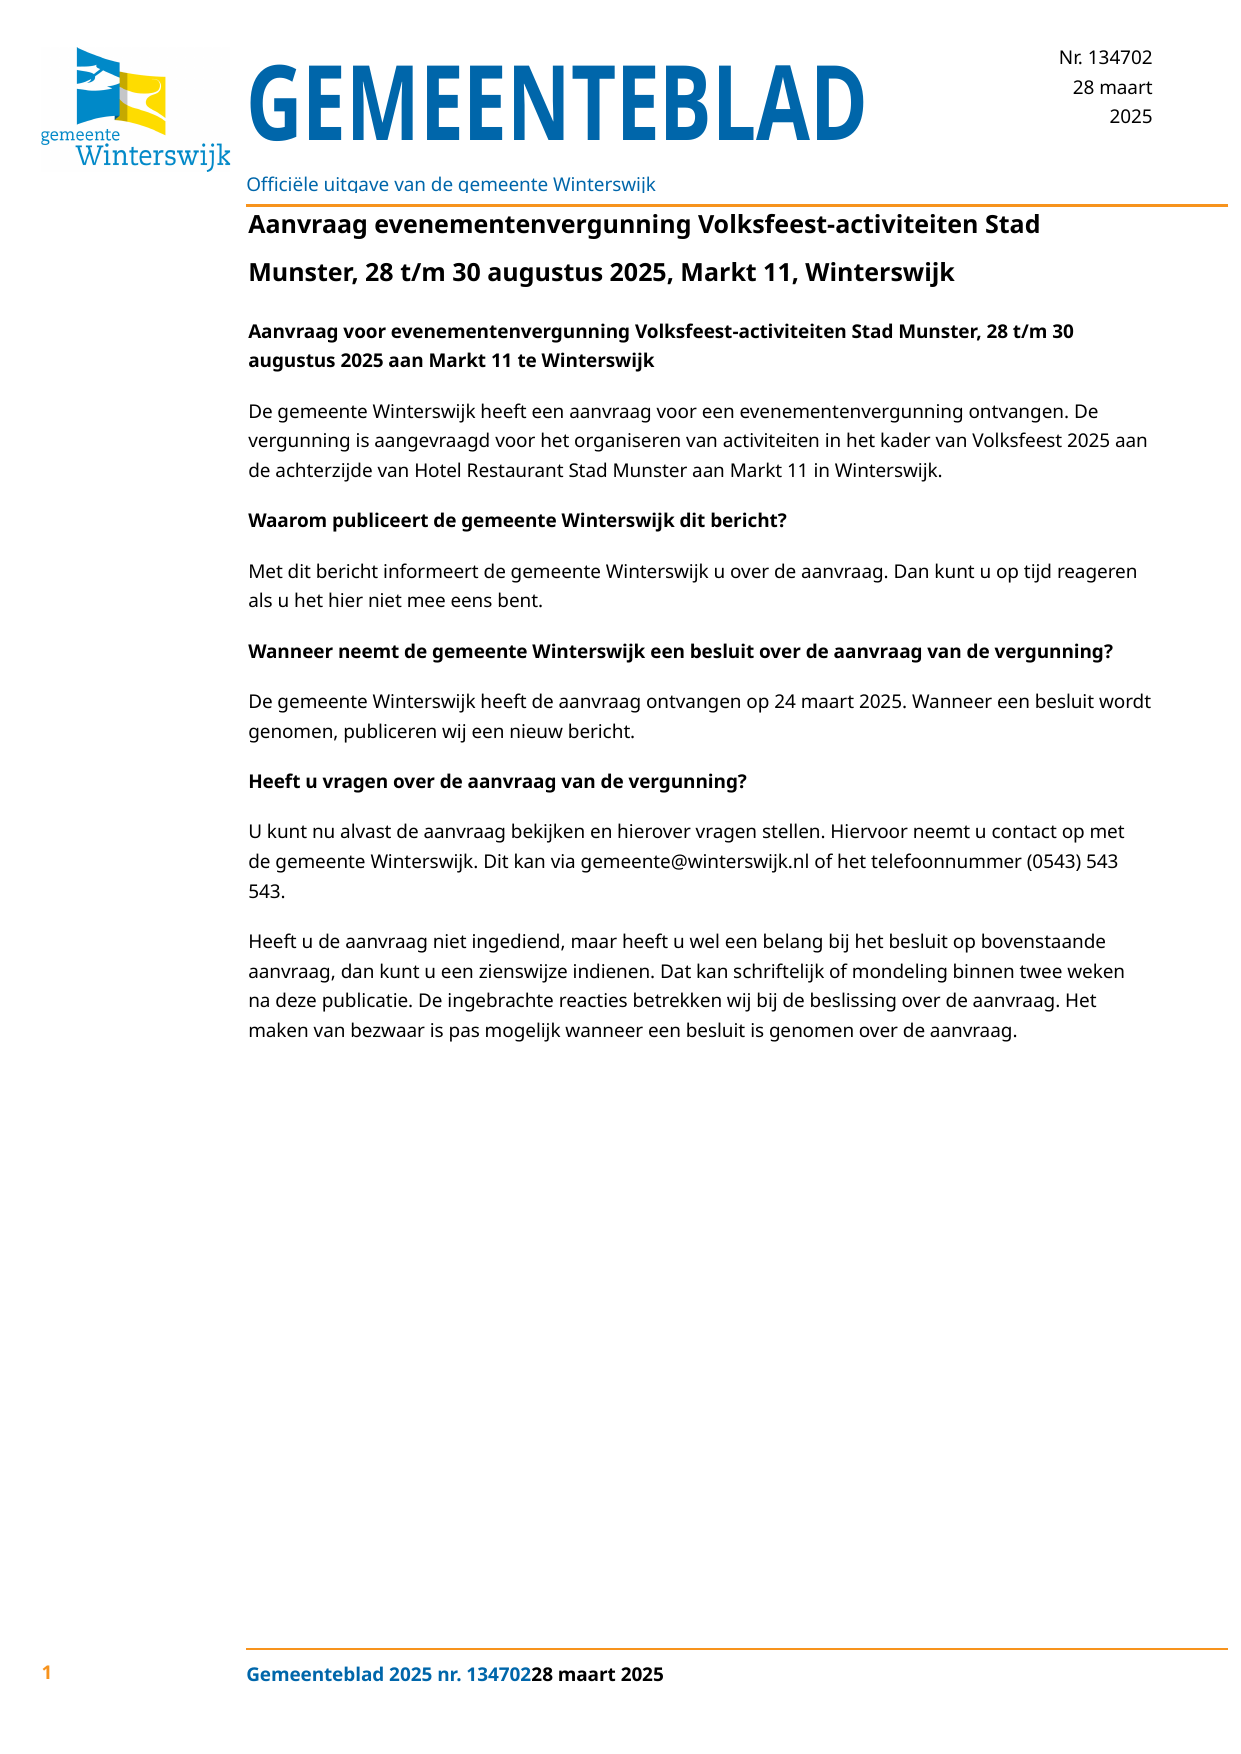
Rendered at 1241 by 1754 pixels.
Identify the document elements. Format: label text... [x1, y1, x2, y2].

text U kunt nu alvast de aanvraag bekijken en hierover vragen stellen. Hiervoor neemt u contact op met de gemeente Winterswijk. Dit kan via gemeente@winterswijk.nl of het telefoonnummer (0543) 543 543. [248, 819, 1152, 904]
text Met dit bericht informeert de gemeente Winterswijk u over de aanvraag. Dan kunt u op tijd reageren als u het hier niet mee eens bent. [248, 558, 1152, 613]
picture [41, 47, 231, 172]
text Heeft u de aanvraag niet ingediend, maar heeft u wel een belang bij het besluit op bovenstaande aanvraag, dan kunt u een zienswijze indienen. Dat kan schriftelijk of mondeling binnen twee weken na deze publicatie. De ingebrachte reacties betrekken wij bij de beslissing over de aanvraag. Het maken van bezwaar is pas mogelijk wanneer een besluit is genomen over de aanvraag. [248, 928, 1152, 1043]
text Waarom publiceert de gemeente Winterswijk dit bericht? [248, 507, 1152, 533]
text De gemeente Winterswijk heeft de aanvraag ontvangen op 24 maart 2025. Wanneer een besluit wordt genomen, publiceren wij een nieuw bericht. [248, 688, 1152, 744]
text De gemeente Winterswijk heeft een aanvraag voor een evenementenvergunning ontvangen. De vergunning is aangevraagd voor het organiseren van activiteiten in het kader van Volksfeest 2025 aan de achterzijde van Hotel Restaurant Stad Munster aan Markt 11 in Winterswijk. [248, 398, 1152, 483]
text Aanvraag evenementenvergunning Volksfeest-activiteiten Stad Munster, 28 t/m 30 augustus 2025, Markt 11, Winterswijk [248, 207, 1152, 288]
text Aanvraag voor evenementenvergunning Volksfeest-activiteiten Stad Munster, 28 t/m 30 augustus 2025 aan Markt 11 te Winterswijk [248, 318, 1152, 373]
picture [225, 153, 231, 162]
text Wanneer neemt de gemeente Winterswijk een besluit over de aanvraag van de vergunning? [248, 638, 1152, 664]
text Heeft u vragen over de aanvraag van de vergunning? [248, 768, 1152, 794]
